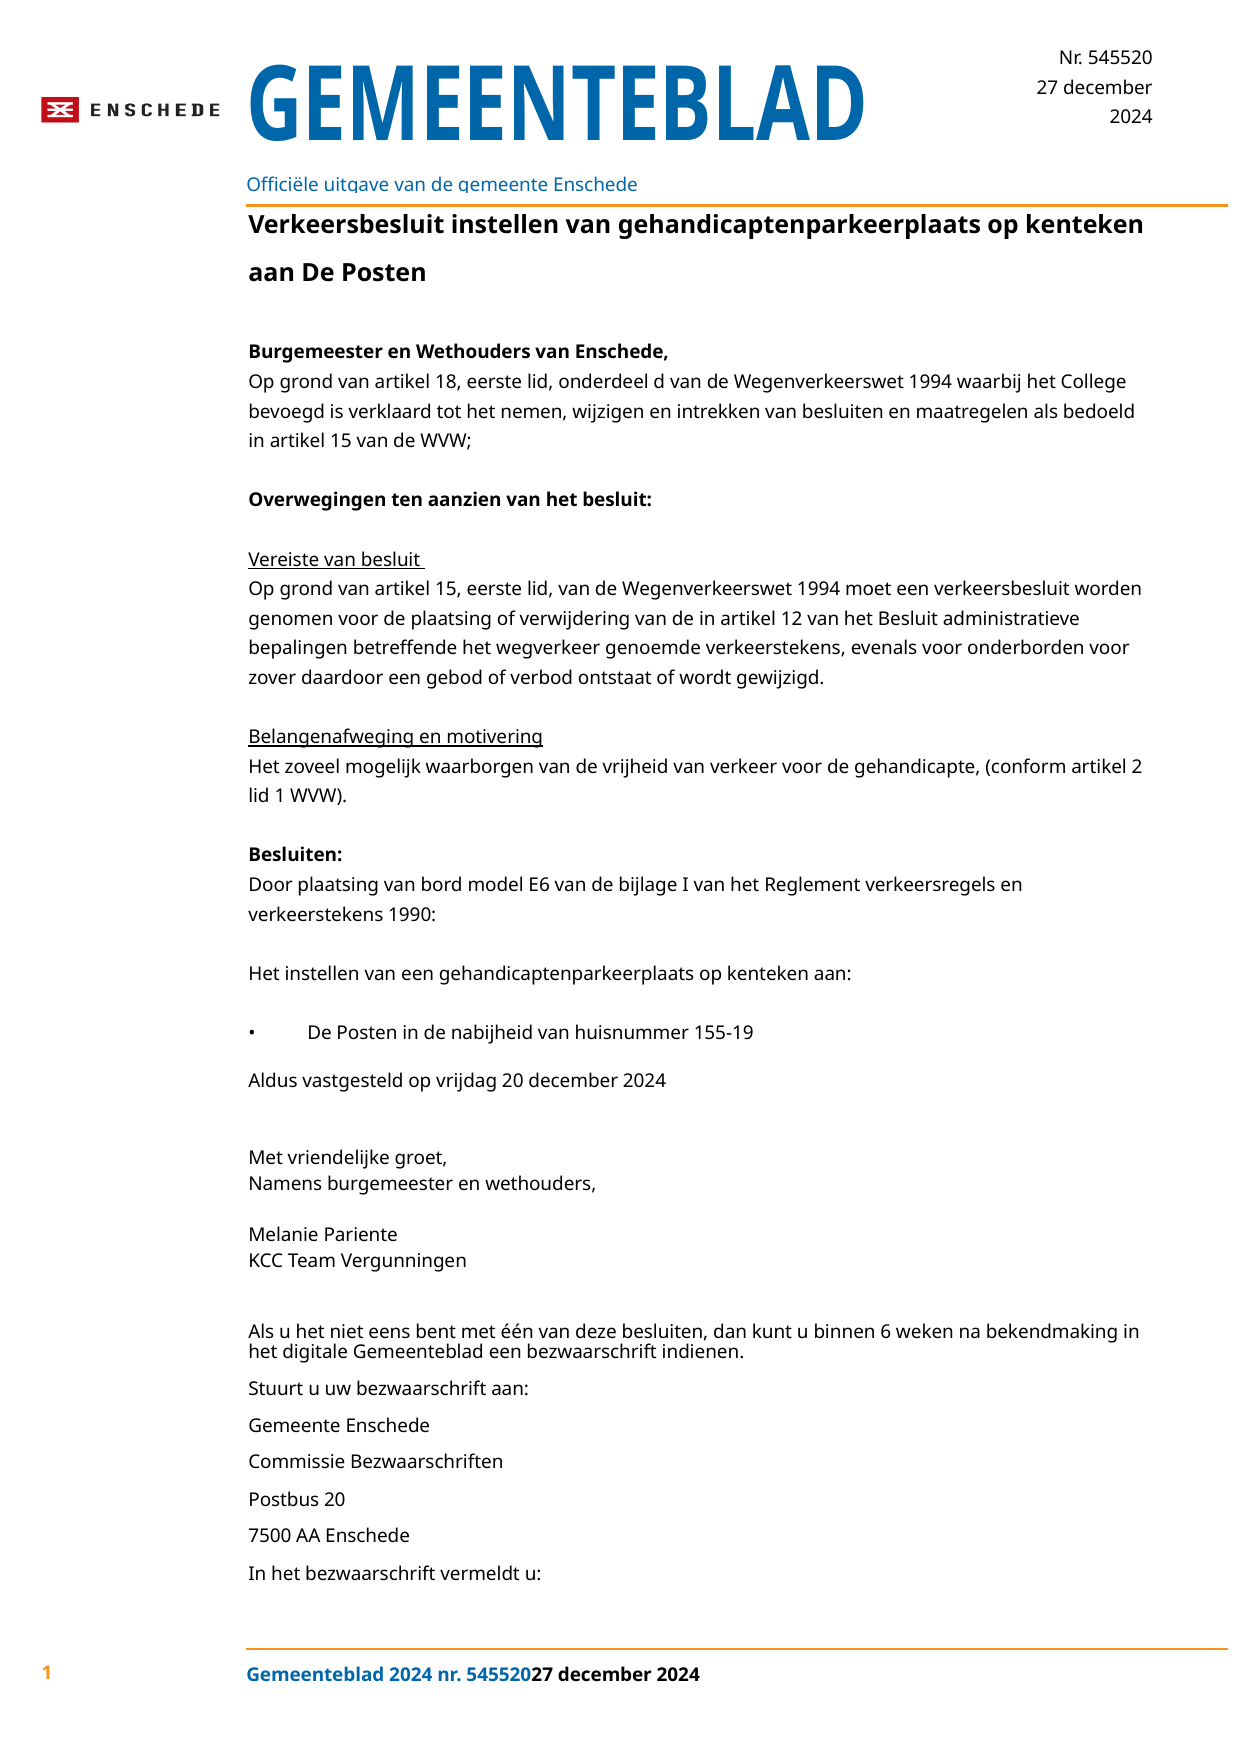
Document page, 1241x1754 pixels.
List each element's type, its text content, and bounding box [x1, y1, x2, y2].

text 7500 AA Enschede [248, 1527, 1152, 1547]
text Vereiste van besluit [248, 546, 1152, 571]
text Verkeersbesluit instellen van gehandicaptenparkeerplaats op kenteken aan De Posten [248, 207, 1152, 288]
text Namens burgemeester en wethouders, [248, 1170, 1152, 1196]
text Commissie Bezwaarschriften [248, 1453, 1152, 1473]
text In het bezwaarschrift vermeldt u: [248, 1564, 1152, 1584]
text Gemeente Enschede [248, 1417, 1152, 1436]
text Op grond van artikel 15, eerste lid, van de Wegenverkeerswet 1994 moet een verkeersbesluit worden genomen voor de plaatsing of verwijdering van de in artikel 12 van het Besluit administratieve bepalingen betreffende het wegverkeer genoemde verkeerstekens, evenals voor onderborden voor zover daardoor een gebod of verbod ontstaat of wordt gewijzigd. [248, 575, 1152, 690]
text Postbus 20 [248, 1491, 1152, 1510]
text Besluiten: [248, 842, 1152, 867]
text Door plaatsing van bord model E6 van de bijlage I van het Reglement verkeersregels en verkeerstekens 1990: [248, 871, 1152, 926]
list De Posten in de nabijheid van huisnummer 155-19 [248, 1019, 1152, 1045]
text Op grond van artikel 18, eerste lid, onderdeel d van de Wegenverkeerswet 1994 waarbij het College bevoegd is verklaard tot het nemen, wijzigen en intrekken van besluiten en maatregelen als bedoeld in artikel 15 van de WVW; [248, 368, 1152, 453]
text Als u het niet eens bent met één van deze besluiten, dan kunt u binnen 6 weken na bekendmaking in het digitale Gemeenteblad een bezwaarschrift indienen. [248, 1323, 1152, 1362]
text Overwegingen ten aanzien van het besluit: [248, 487, 1152, 512]
text Stuurt u uw bezwaarschrift aan: [248, 1379, 1152, 1399]
picture [41, 47, 231, 172]
text Het instellen van een gehandicaptenparkeerplaats op kenteken aan: [248, 960, 1152, 986]
text Het zoveel mogelijk waarborgen van de vrijheid van verkeer voor de gehandicapte, (conform artikel 2 lid 1 WVW). [248, 753, 1152, 808]
text Met vriendelijke groet, [248, 1144, 1152, 1170]
text Aldus vastgesteld op vrijdag 20 december 2024 [248, 1067, 1152, 1093]
text Melanie Pariente [248, 1221, 1152, 1247]
text Belangenafweging en motivering [248, 723, 1152, 749]
text Burgemeester en Wethouders van Enschede, [248, 339, 1152, 364]
text KCC Team Vergunningen [248, 1247, 1152, 1273]
